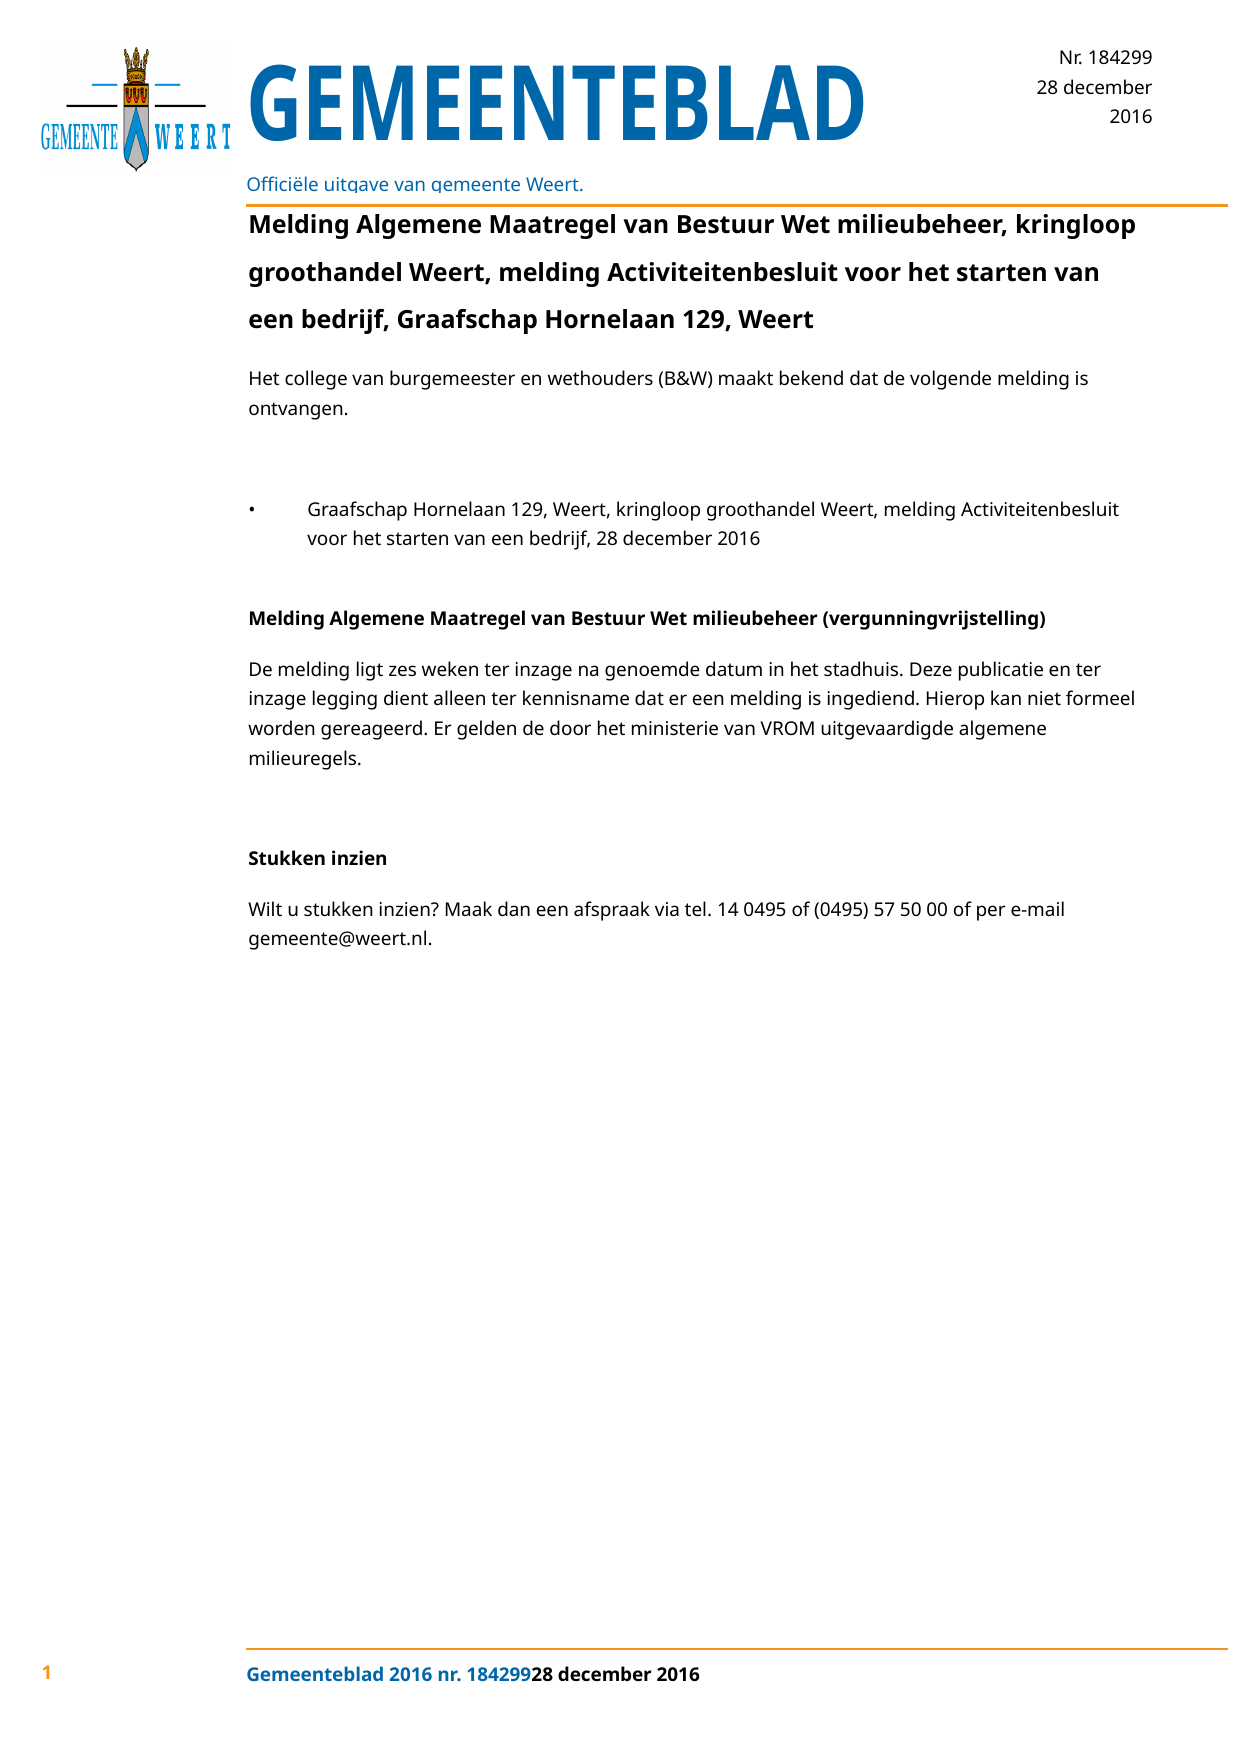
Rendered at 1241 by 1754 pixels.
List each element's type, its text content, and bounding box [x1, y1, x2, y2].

text Het college van burgemeester en wethouders (B&W) maakt bekend dat de volgende melding is ontvangen. [248, 366, 1152, 421]
text Melding Algemene Maatregel van Bestuur Wet milieubeheer, kringloop groothandel Weert, melding Activiteitenbesluit voor het starten van een bedrijf, Graafschap Hornelaan 129, Weert [248, 207, 1152, 336]
text Melding Algemene Maatregel van Bestuur Wet milieubeheer (vergunningvrijstelling) [248, 606, 1152, 631]
text Wilt u stukken inzien? Maak dan een afspraak via tel. 14 0495 of (0495) 57 50 00 of per e-mail gemeente@weert.nl. [248, 896, 1152, 951]
list Graafschap Hornelaan 129, Weert, kringloop groothandel Weert, melding Activiteitenbesluit voor het starten van een bedrijf, 28 december 2016 [248, 496, 1152, 551]
picture [41, 47, 231, 172]
text De melding ligt zes weken ter inzage na genoemde datum in het stadhuis. Deze publicatie en ter inzage legging dient alleen ter kennisname dat er een melding is ingediend. Hierop kan niet formeel worden gereageerd. Er gelden de door het ministerie van VROM uitgevaardigde algemene milieuregels. [248, 656, 1152, 770]
text Stukken inzien [248, 846, 1152, 871]
